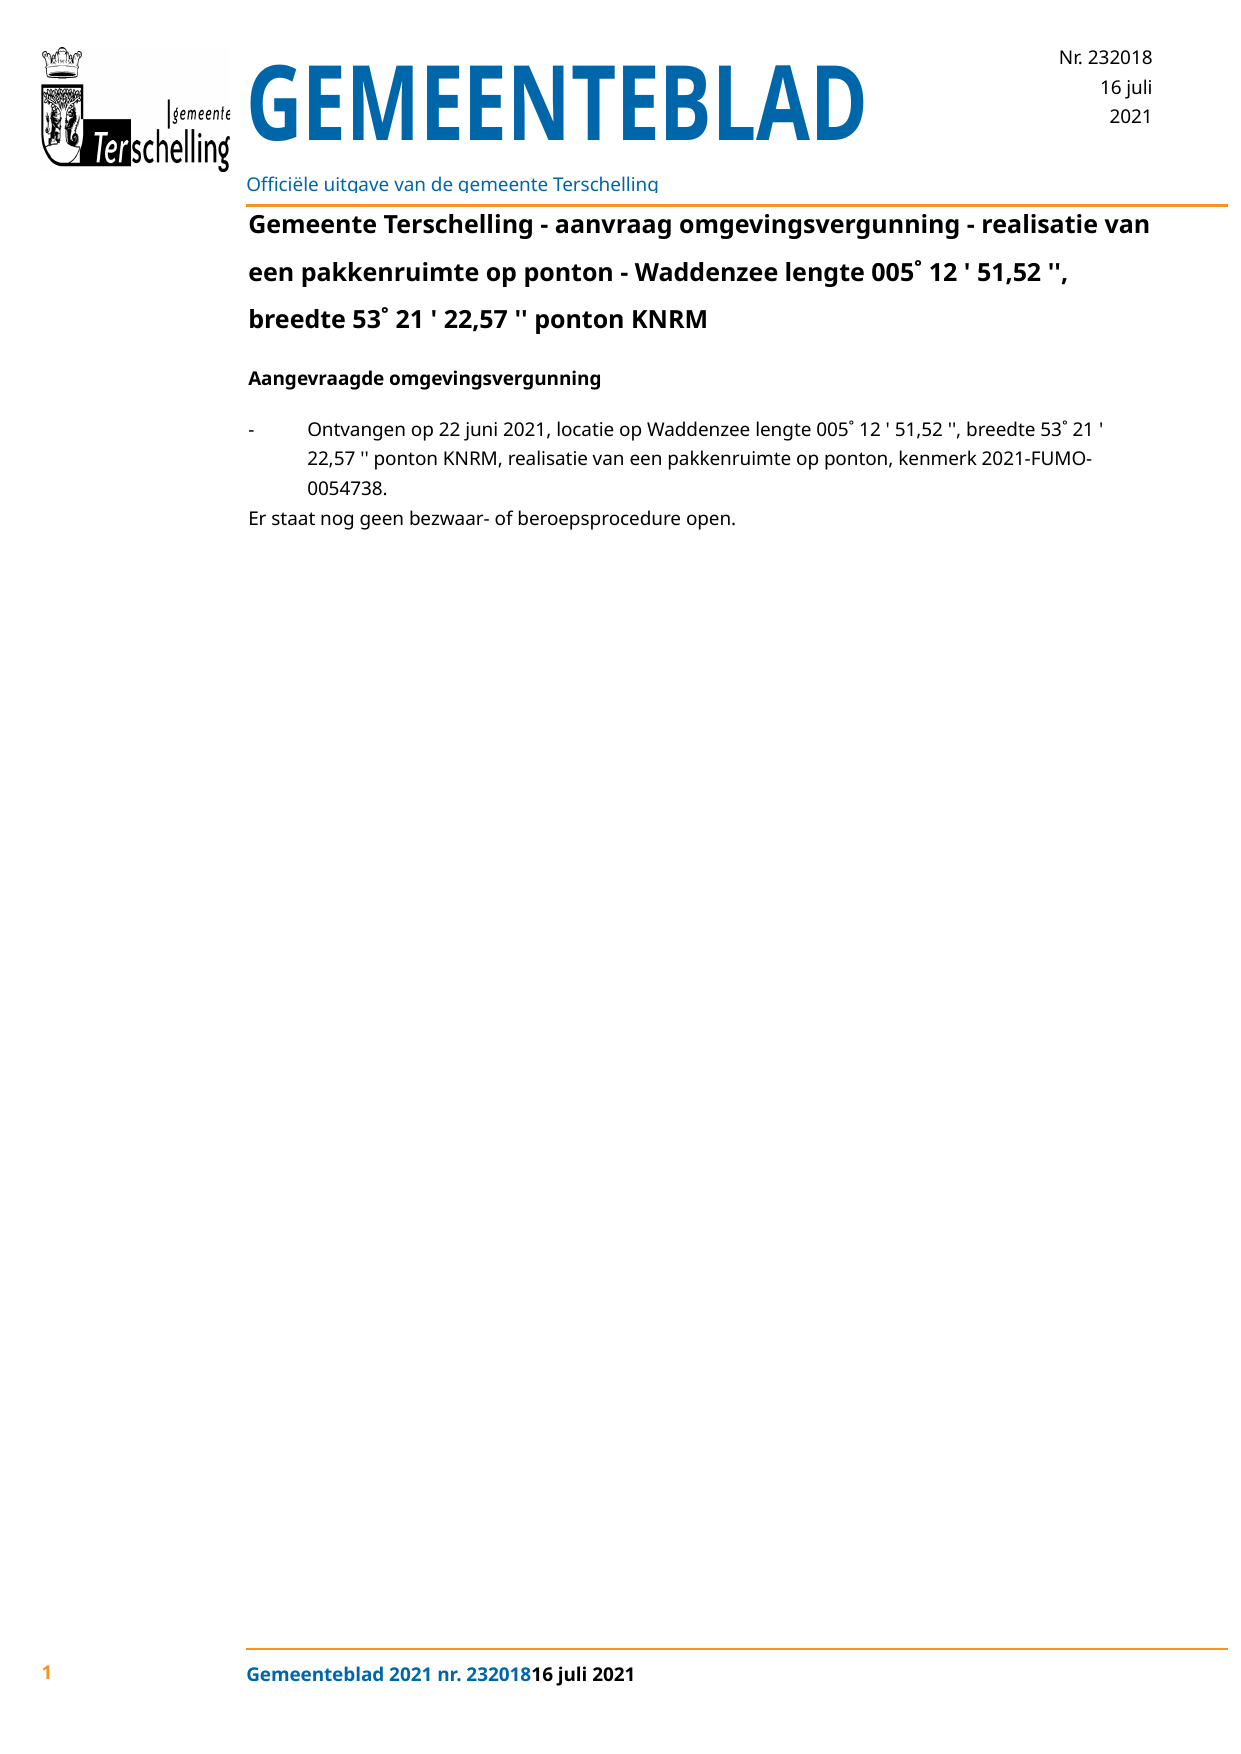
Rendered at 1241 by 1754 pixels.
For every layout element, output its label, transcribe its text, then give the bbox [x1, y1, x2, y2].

picture [41, 47, 231, 172]
text Aangevraagde omgevingsvergunning [248, 366, 1152, 391]
text Er staat nog geen bezwaar- of beroepsprocedure open. [248, 505, 1152, 530]
text Gemeente Terschelling - aanvraag omgevingsvergunning - realisatie van een pakkenruimte op ponton - Waddenzee lengte 005˚ 12 ' 51,52 '', breedte 53˚ 21 ' 22,57 '' ponton KNRM [248, 207, 1152, 336]
list Ontvangen op 22 juni 2021, locatie op Waddenzee lengte 005˚ 12 ' 51,52 '', breedte 53˚ 21 ' 22,57 '' ponton KNRM, realisatie van een pakkenruimte op ponton, kenmerk 2021-FUMO-0054738. [248, 416, 1152, 501]
